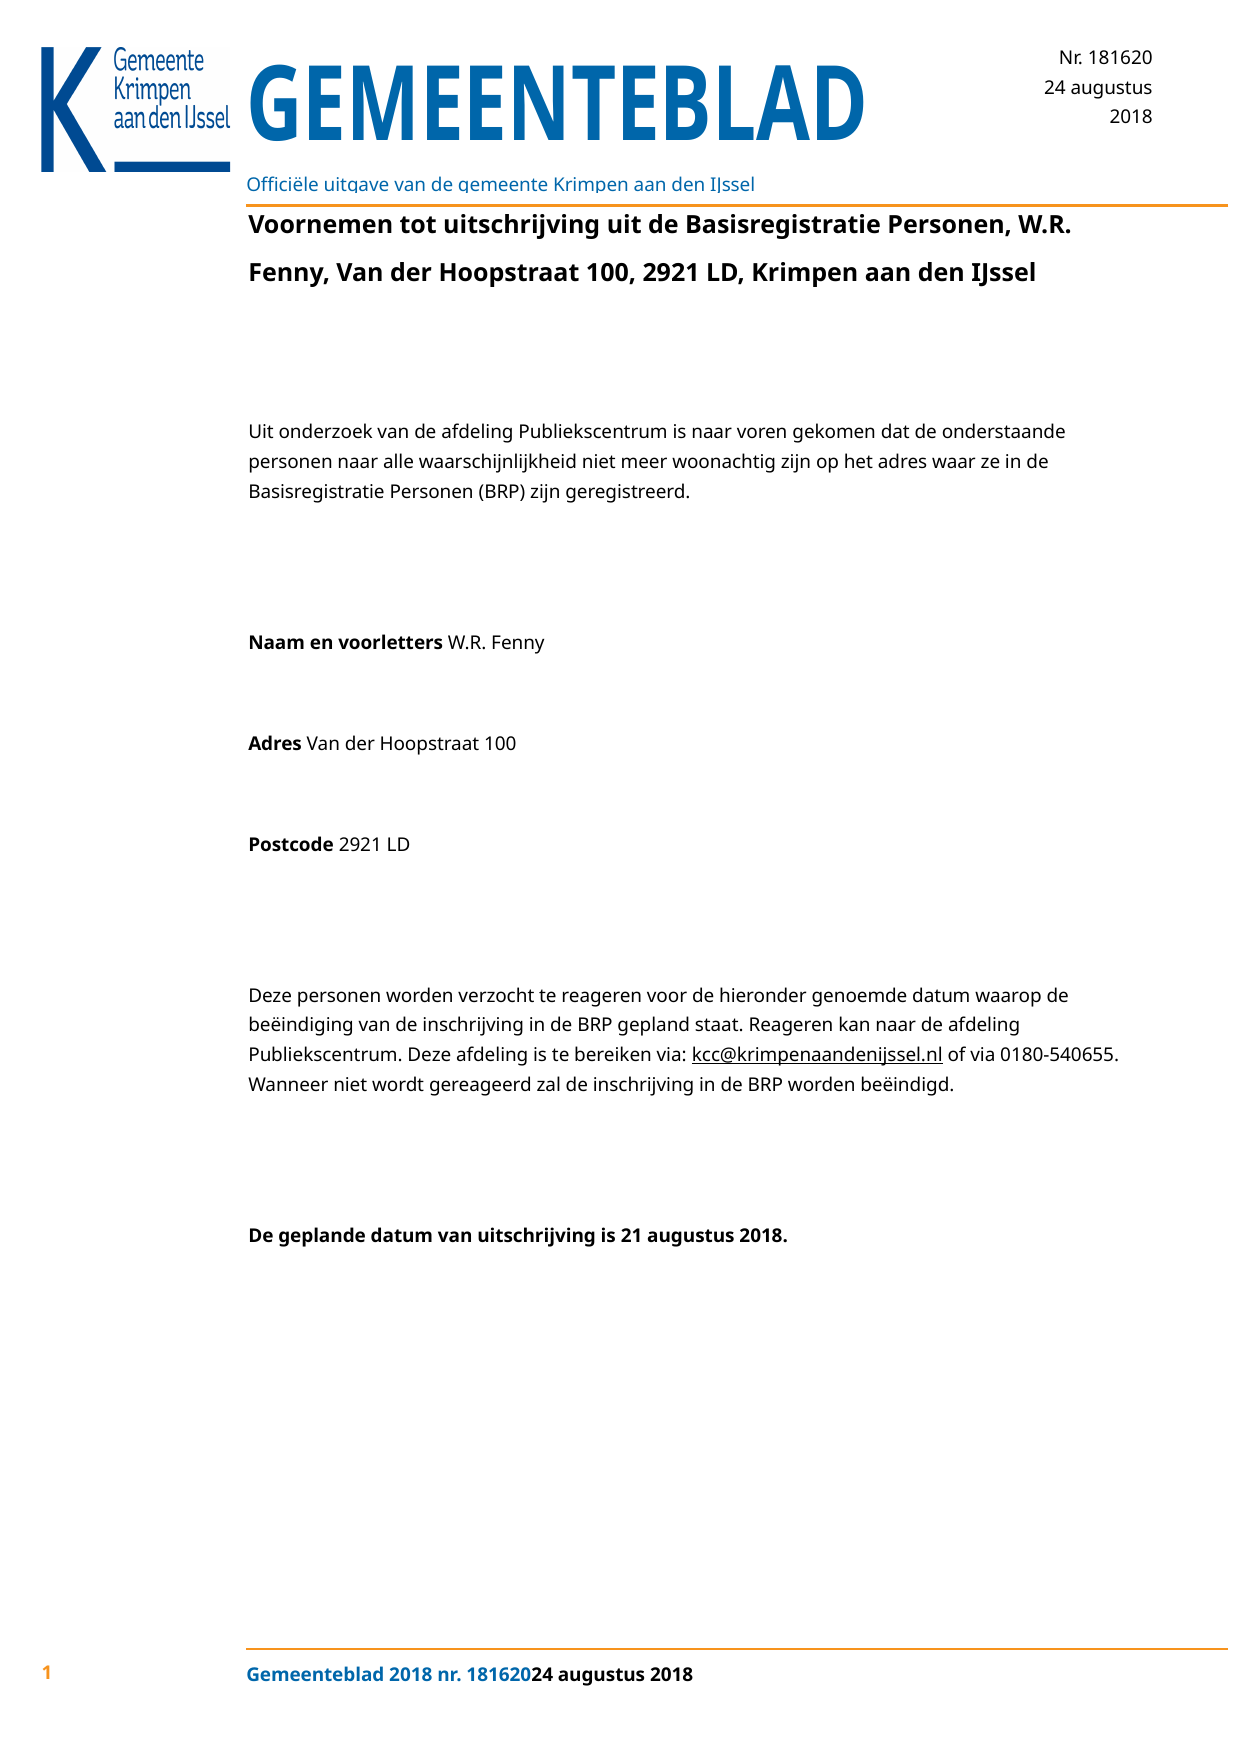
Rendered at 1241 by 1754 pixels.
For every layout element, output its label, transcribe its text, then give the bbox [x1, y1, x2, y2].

text Deze personen worden verzocht te reageren voor de hieronder genoemde datum waarop de beëindiging van de inschrijving in de BRP gepland staat. Reageren kan naar de afdeling Publiekscentrum. Deze afdeling is te bereiken via: kcc@krimpenaandenijssel.nl of via 0180-540655. Wanneer niet wordt gereageerd zal de inschrijving in de BRP worden beëindigd. [248, 982, 1152, 1097]
text Naam en voorletters W.R. Fenny [248, 629, 1152, 655]
text De geplande datum van uitschrijving is 21 augustus 2018. [248, 1222, 1152, 1248]
text Voornemen tot uitschrijving uit de Basisregistratie Personen, W.R. Fenny, Van der Hoopstraat 100, 2921 LD, Krimpen aan den IJssel [248, 207, 1152, 288]
text Postcode 2921 LD [248, 831, 1152, 857]
picture [41, 47, 231, 172]
text Uit onderzoek van de afdeling Publiekscentrum is naar voren gekomen dat de onderstaande personen naar alle waarschijnlijkheid niet meer woonachtig zijn op het adres waar ze in de Basisregistratie Personen (BRP) zijn geregistreerd. [248, 419, 1152, 504]
text Adres Van der Hoopstraat 100 [248, 730, 1152, 756]
